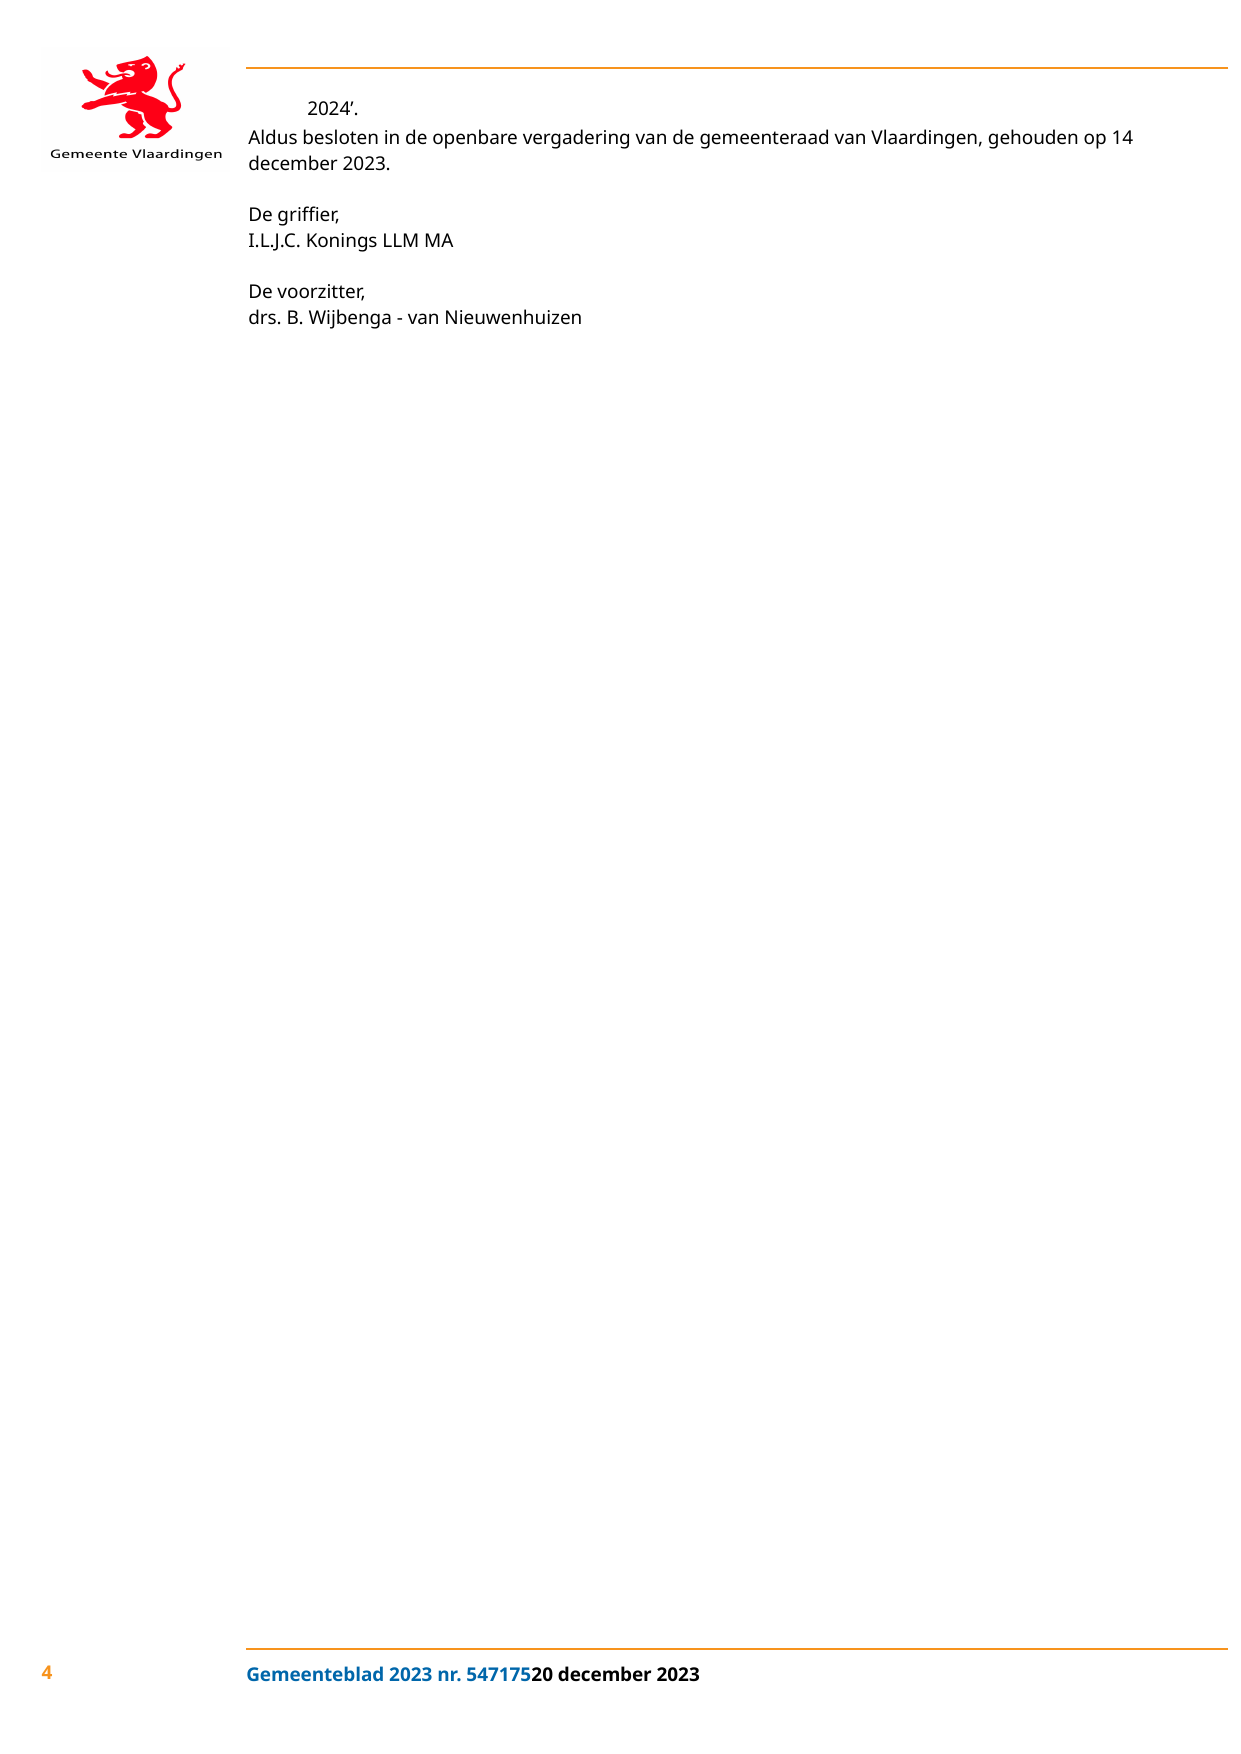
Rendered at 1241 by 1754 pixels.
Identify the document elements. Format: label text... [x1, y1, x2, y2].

list 2024’. [248, 95, 1152, 121]
picture [41, 47, 231, 172]
text I.L.J.C. Konings LLM MA [248, 227, 1152, 253]
text Aldus besloten in de openbare vergadering van de gemeenteraad van Vlaardingen, gehouden op 14 december 2023. [248, 124, 1152, 176]
text De voorzitter, [248, 279, 1152, 304]
text De griffier, [248, 202, 1152, 227]
text drs. B. Wijbenga - van Nieuwenhuizen [248, 304, 1152, 330]
